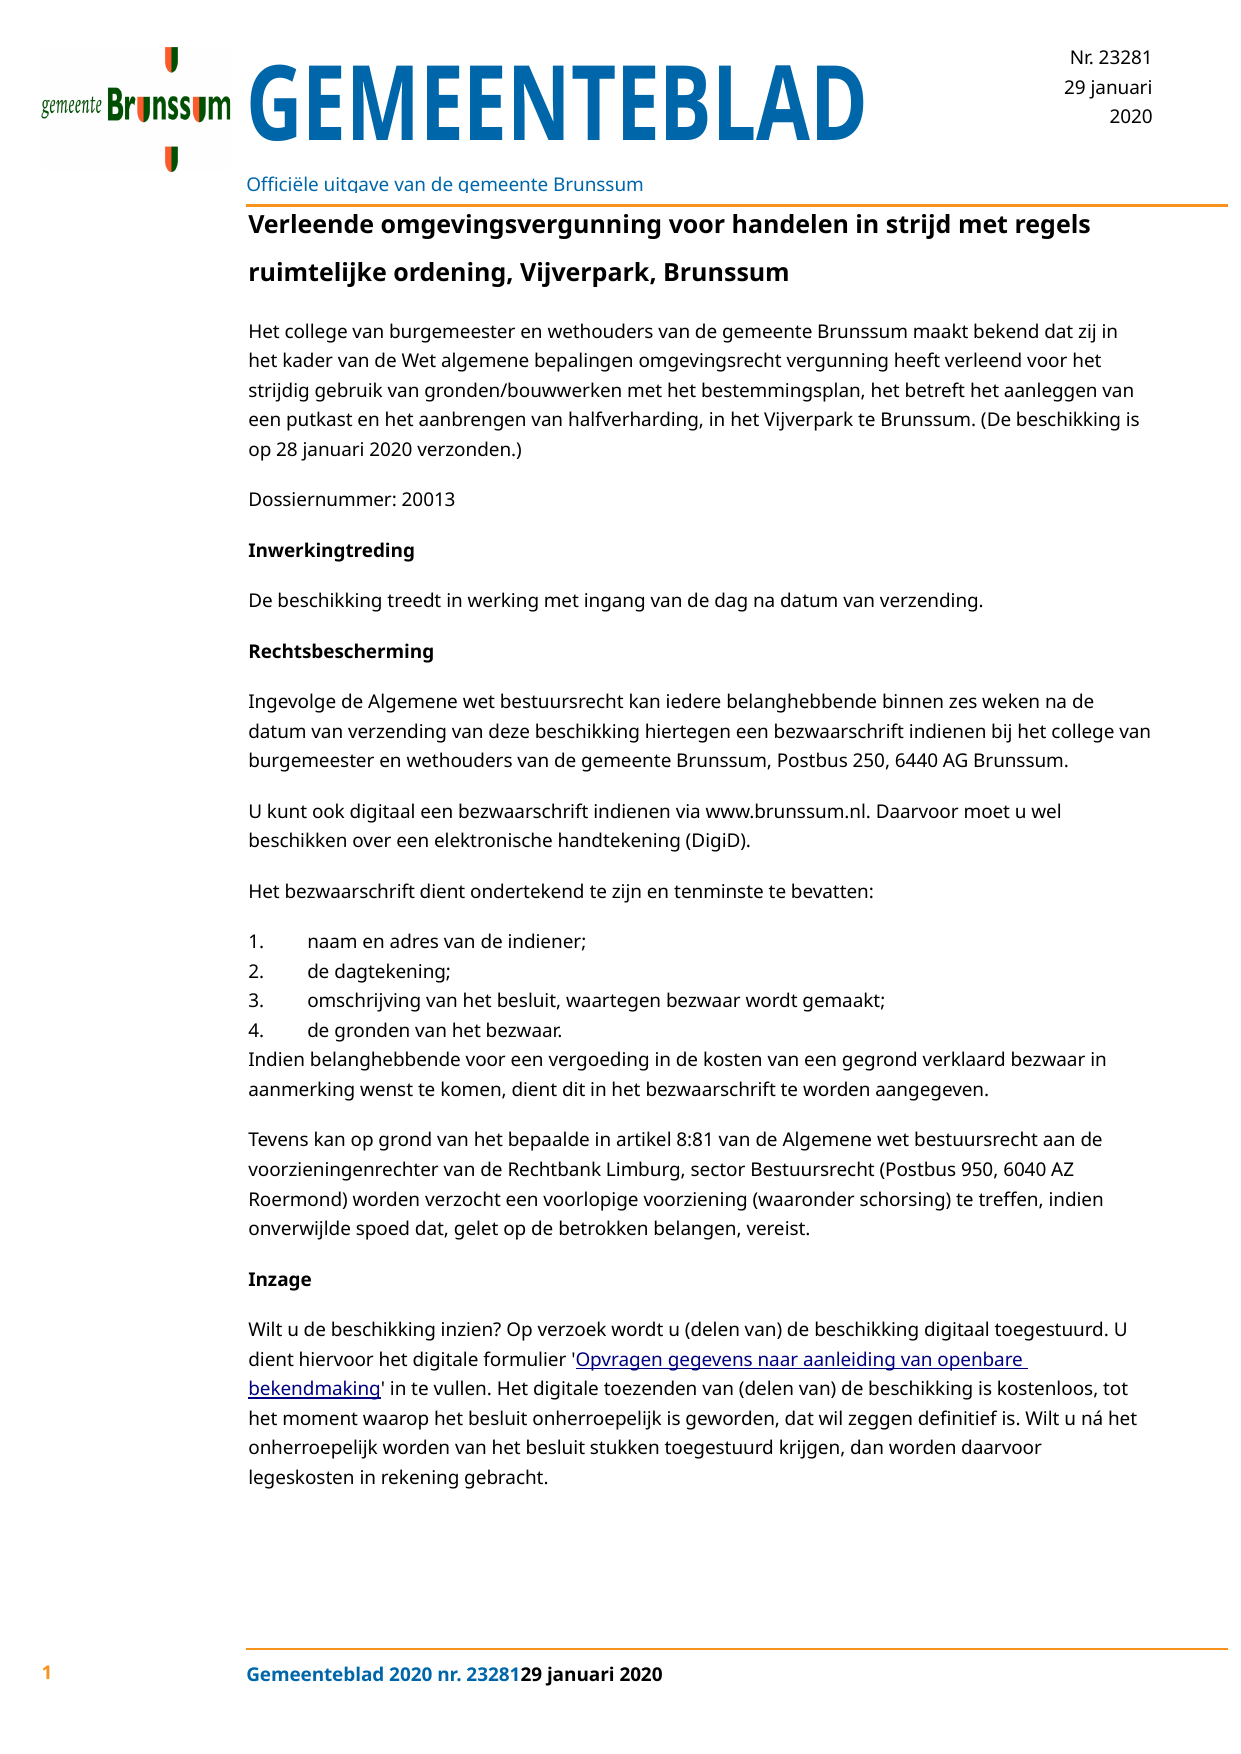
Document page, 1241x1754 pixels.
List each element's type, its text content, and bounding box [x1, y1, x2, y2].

list de dagtekening; [248, 958, 1152, 984]
text Inwerkingtreding [248, 537, 1152, 563]
text Tevens kan op grond van het bepaalde in artikel 8:81 van de Algemene wet bestuursrecht aan de voorzieningenrechter van de Rechtbank Limburg, sector Bestuursrecht (Postbus 950, 6040 AZ Roermond) worden verzocht een voorlopige voorziening (waaronder schorsing) te treffen, indien onverwijlde spoed dat, gelet op de betrokken belangen, vereist. [248, 1127, 1152, 1241]
list de gronden van het bezwaar. [248, 1017, 1152, 1043]
text Inzage [248, 1266, 1152, 1292]
text Ingevolge de Algemene wet bestuursrecht kan iedere belanghebbende binnen zes weken na de datum van verzending van deze beschikking hiertegen een bezwaarschrift indienen bij het college van burgemeester en wethouders van de gemeente Brunssum, Postbus 250, 6440 AG Brunssum. [248, 688, 1152, 773]
picture [41, 47, 231, 172]
text Verleende omgevingsvergunning voor handelen in strijd met regels ruimtelijke ordening, Vijverpark, Brunssum [248, 207, 1152, 288]
text Rechtsbescherming [248, 638, 1152, 664]
text Indien belanghebbende voor een vergoeding in de kosten van een gegrond verklaard bezwaar in aanmerking wenst te komen, dient dit in het bezwaarschrift te worden aangegeven. [248, 1047, 1152, 1102]
text Dossiernummer: 20013 [248, 487, 1152, 512]
text Wilt u de beschikking inzien? Op verzoek wordt u (delen van) de beschikking digitaal toegestuurd. U dient hiervoor het digitale formulier 'Opvragen gegevens naar aanleiding van openbare bekendmaking' in te vullen. Het digitale toezenden van (delen van) de beschikking is kostenloos, tot het moment waarop het besluit onherroepelijk is geworden, dat wil zeggen definitief is. Wilt u ná het onherroepelijk worden van het besluit stukken toegestuurd krijgen, dan worden daarvoor legeskosten in rekening gebracht. [248, 1316, 1152, 1490]
text De beschikking treedt in werking met ingang van de dag na datum van verzending. [248, 587, 1152, 613]
text Het bezwaarschrift dient ondertekend te zijn en tenminste te bevatten: [248, 878, 1152, 904]
text U kunt ook digitaal een bezwaarschrift indienen via www.brunssum.nl. Daarvoor moet u wel beschikken over een elektronische handtekening (DigiD). [248, 798, 1152, 853]
text Het college van burgemeester en wethouders van de gemeente Brunssum maakt bekend dat zij in het kader van de Wet algemene bepalingen omgevingsrecht vergunning heeft verleend voor het strijdig gebruik van gronden/bouwwerken met het bestemmingsplan, het betreft het aanleggen van een putkast en het aanbrengen van halfverharding, in het Vijverpark te Brunssum. (De beschikking is op 28 januari 2020 verzonden.) [248, 318, 1152, 462]
list omschrijving van het besluit, waartegen bezwaar wordt gemaakt; [248, 987, 1152, 1013]
list naam en adres van de indiener; [248, 928, 1152, 954]
